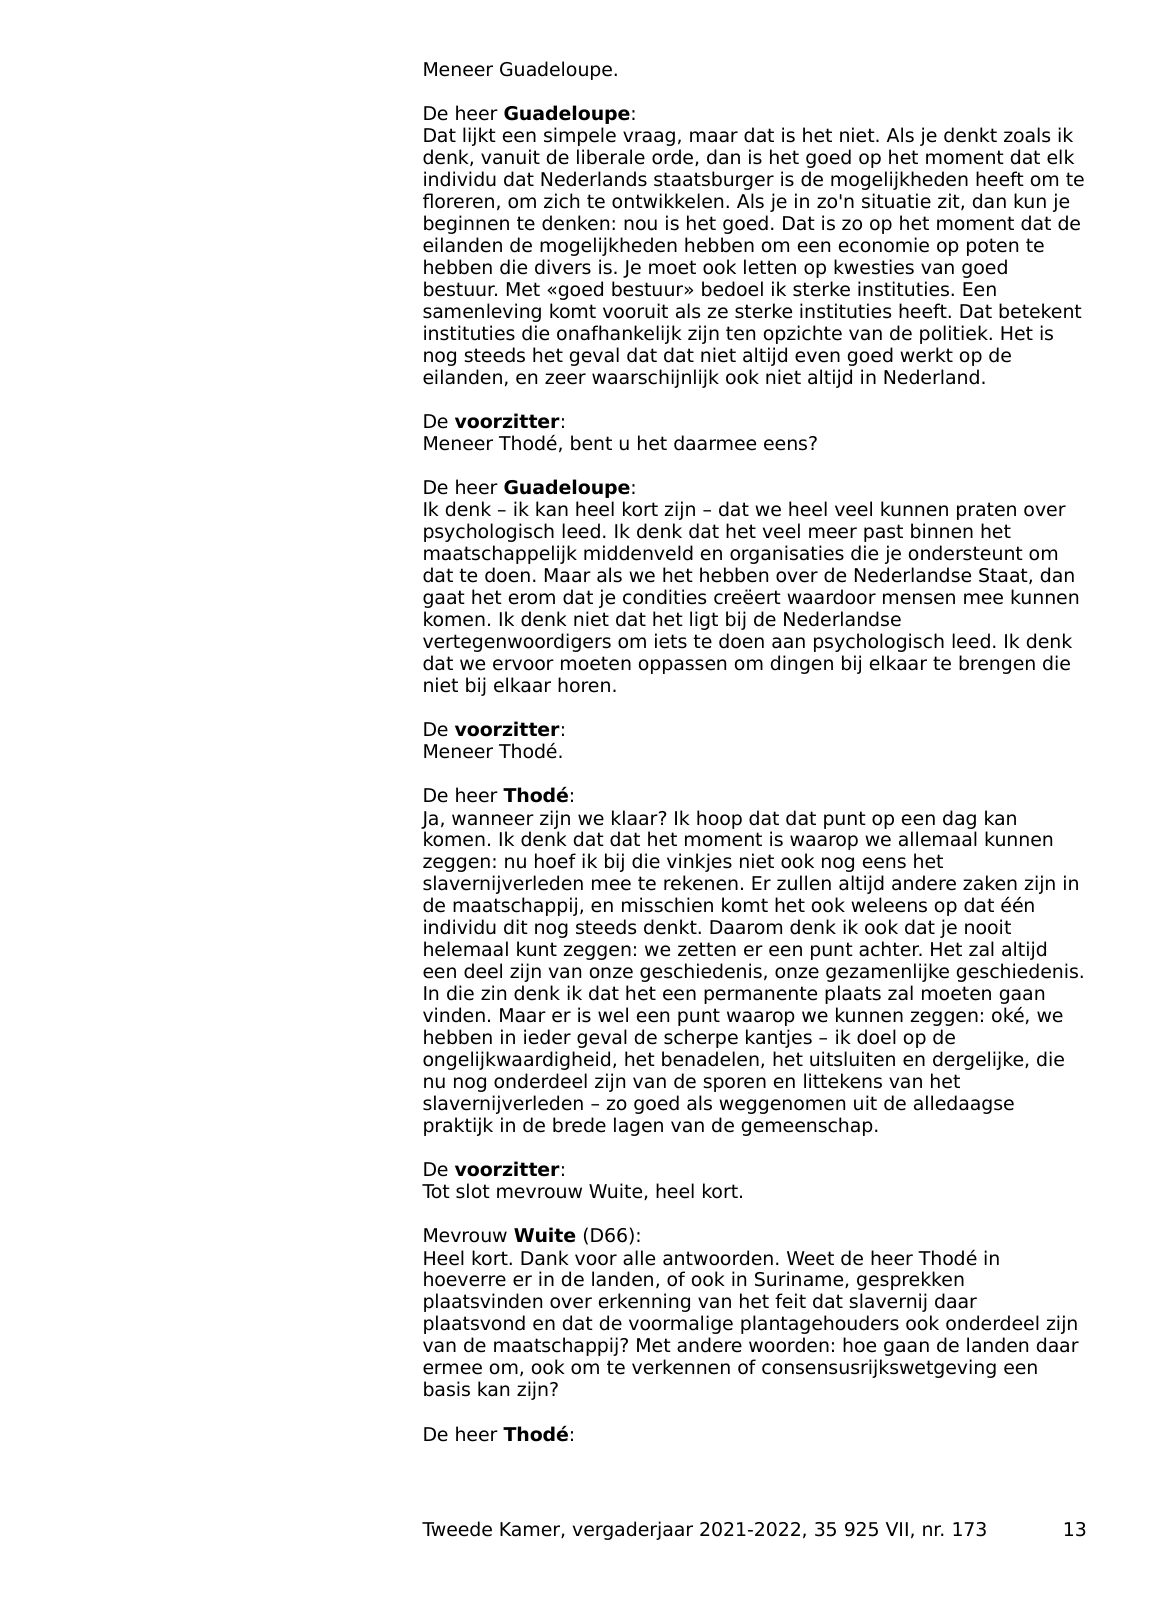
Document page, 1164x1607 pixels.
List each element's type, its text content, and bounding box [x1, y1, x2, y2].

text Meneer Thodé, bent u het daarmee eens? [422, 433, 1087, 455]
text Meneer Guadeloupe. [422, 59, 1087, 81]
text Heel kort. Dank voor alle antwoorden. Weet de heer Thodé in hoeverre er in de landen, of ook in Suriname, gesprekken plaatsvinden over erkenning van het feit dat slavernij daar plaatsvond en dat de voormalige plantagehouders ook onderdeel zijn van de maatschappij? Met andere woorden: hoe gaan de landen daar ermee om, ook om te verkennen of consensusrijkswetgeving een basis kan zijn? [422, 1247, 1087, 1401]
text Ik denk – ik kan heel kort zijn – dat we heel veel kunnen praten over psychologisch leed. Ik denk dat het veel meer past binnen het maatschappelijk middenveld en organisaties die je ondersteunt om dat te doen. Maar als we het hebben over de Nederlandse Staat, dan gaat het erom dat je condities creëert waardoor mensen mee kunnen komen. Ik denk niet dat het ligt bij de Nederlandse vertegenwoordigers om iets te doen aan psychologisch leed. Ik denk dat we ervoor moeten oppassen om dingen bij elkaar te brengen die niet bij elkaar horen. [422, 499, 1087, 697]
text De heer Guadeloupe: [422, 477, 1087, 499]
text Meneer Thodé. [422, 741, 1087, 763]
text De heer Thodé: [422, 1423, 1087, 1445]
text De heer Thodé: [422, 785, 1087, 807]
text De heer Guadeloupe: [422, 103, 1087, 125]
text Dat lijkt een simpele vraag, maar dat is het niet. Als je denkt zoals ik denk, vanuit de liberale orde, dan is het goed op het moment dat elk individu dat Nederlands staatsburger is de mogelijkheden heeft om te floreren, om zich te ontwikkelen. Als je in zo'n situatie zit, dan kun je beginnen te denken: nou is het goed. Dat is zo op het moment dat de eilanden de mogelijkheden hebben om een economie op poten te hebben die divers is. Je moet ook letten op kwesties van goed bestuur. Met «goed bestuur» bedoel ik sterke instituties. Een samenleving komt vooruit als ze sterke instituties heeft. Dat betekent instituties die onafhankelijk zijn ten opzichte van de politiek. Het is nog steeds het geval dat dat niet altijd even goed werkt op de eilanden, en zeer waarschijnlijk ook niet altijd in Nederland. [422, 125, 1087, 389]
text Mevrouw Wuite (D66): [422, 1225, 1087, 1247]
text De voorzitter: [422, 411, 1087, 433]
text Tot slot mevrouw Wuite, heel kort. [422, 1181, 1087, 1203]
text De voorzitter: [422, 719, 1087, 741]
text De voorzitter: [422, 1159, 1087, 1181]
text Ja, wanneer zijn we klaar? Ik hoop dat dat punt op een dag kan komen. Ik denk dat dat het moment is waarop we allemaal kunnen zeggen: nu hoef ik bij die vinkjes niet ook nog eens het slavernijverleden mee te rekenen. Er zullen altijd andere zaken zijn in de maatschappij, en misschien komt het ook weleens op dat één individu dit nog steeds denkt. Daarom denk ik ook dat je nooit helemaal kunt zeggen: we zetten er een punt achter. Het zal altijd een deel zijn van onze geschiedenis, onze gezamenlijke geschiedenis. In die zin denk ik dat het een permanente plaats zal moeten gaan vinden. Maar er is wel een punt waarop we kunnen zeggen: oké, we hebben in ieder geval de scherpe kantjes – ik doel op de ongelijkwaardigheid, het benadelen, het uitsluiten en dergelijke, die nu nog onderdeel zijn van de sporen en littekens van het slavernijverleden – zo goed als weggenomen uit de alledaagse praktijk in de brede lagen van de gemeenschap. [422, 807, 1087, 1137]
